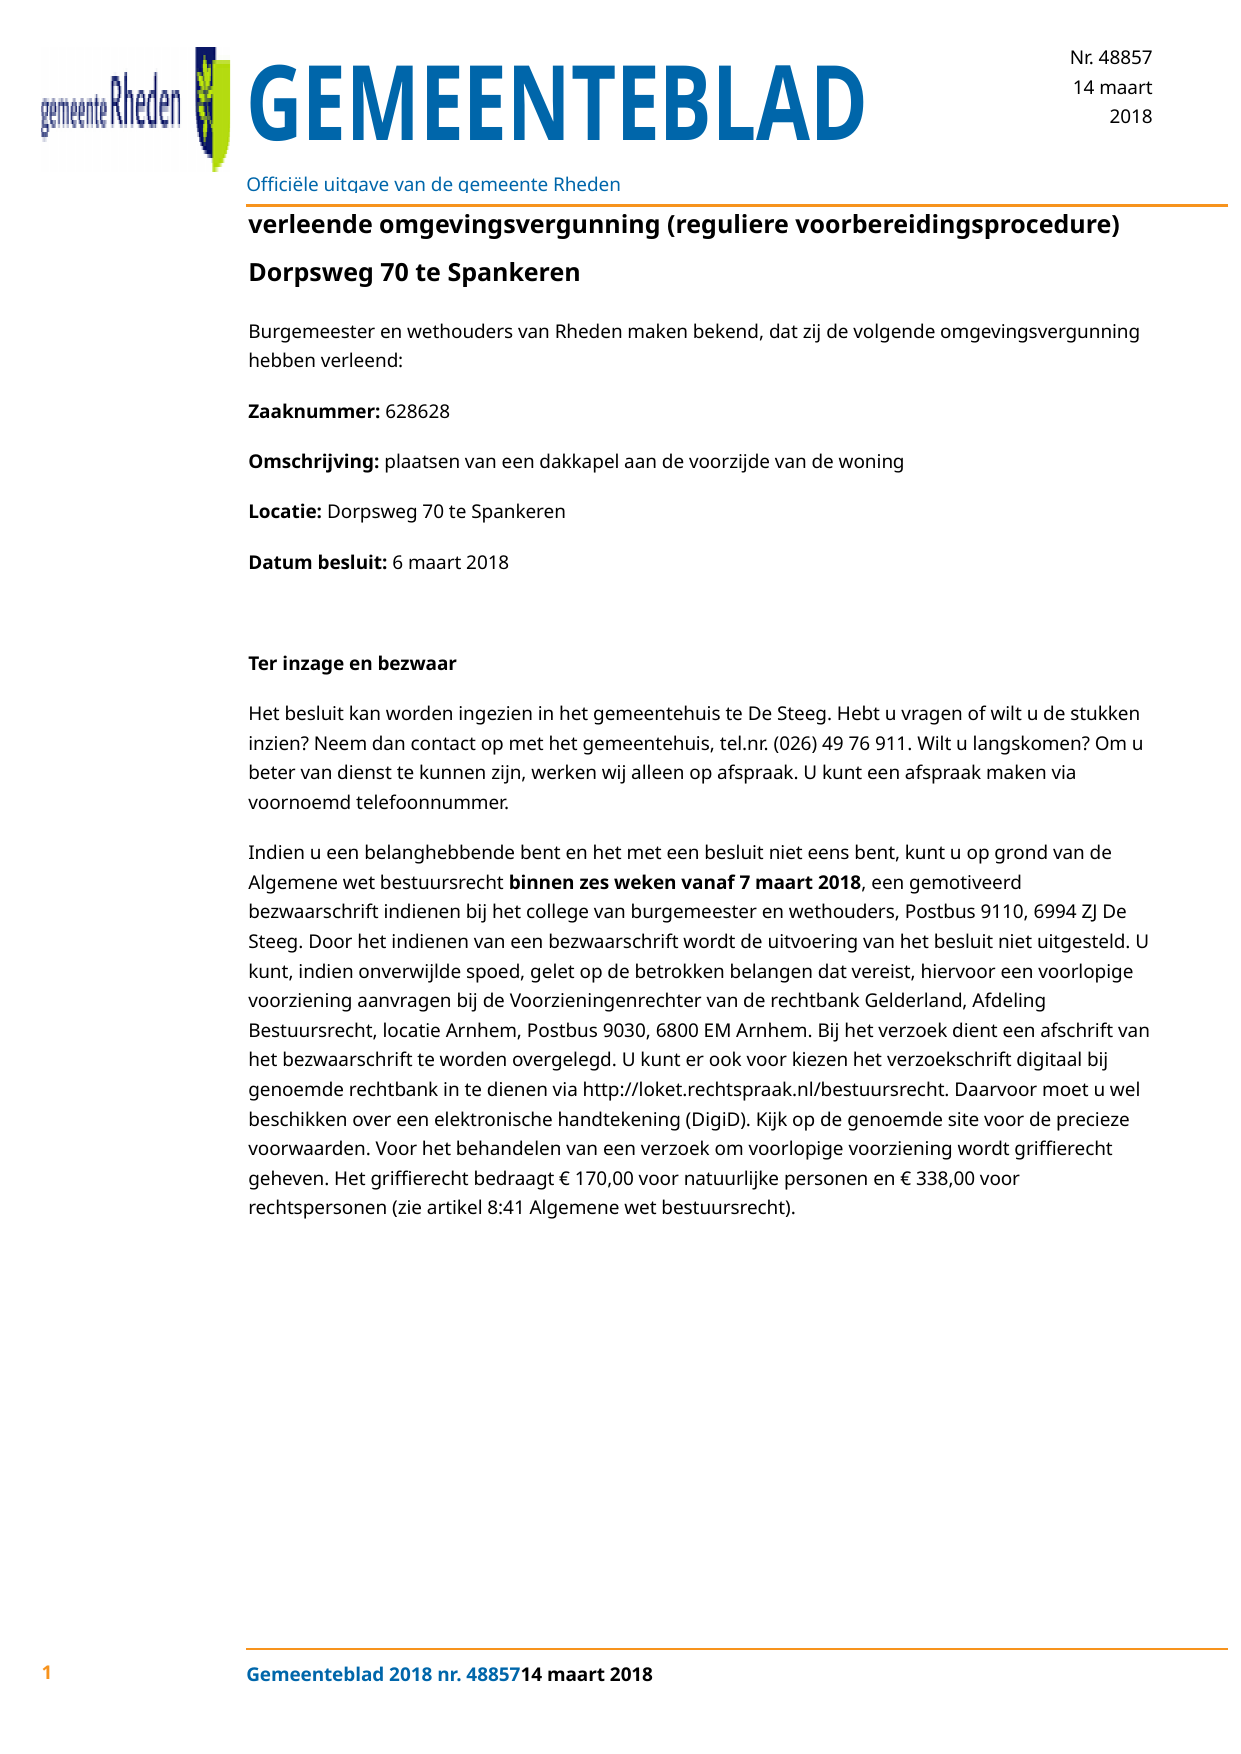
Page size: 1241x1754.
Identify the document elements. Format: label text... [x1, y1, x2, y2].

text Zaaknummer: 628628 [248, 398, 1152, 424]
text Indien u een belanghebbende bent en het met een besluit niet eens bent, kunt u op grond van de Algemene wet bestuursrecht binnen zes weken vanaf 7 maart 2018, een gemotiveerd bezwaarschrift indienen bij het college van burgemeester en wethouders, Postbus 9110, 6994 ZJ De Steeg. Door het indienen van een bezwaarschrift wordt de uitvoering van het besluit niet uitgesteld. U kunt, indien onverwijlde spoed, gelet op de betrokken belangen dat vereist, hiervoor een voorlopige voorziening aanvragen bij de Voorzieningenrechter van de rechtbank Gelderland, Afdeling Bestuursrecht, locatie Arnhem, Postbus 9030, 6800 EM Arnhem. Bij het verzoek dient een afschrift van het bezwaarschrift te worden overgelegd. U kunt er ook voor kiezen het verzoekschrift digitaal bij genoemde rechtbank in te dienen via http://loket.rechtspraak.nl/bestuursrecht. Daarvoor moet u wel beschikken over een elektronische handtekening (DigiD). Kijk op de genoemde site voor de precieze voorwaarden. Voor het behandelen van een verzoek om voorlopige voorziening wordt griffierecht geheven. Het griffierecht bedraagt € 170,00 voor natuurlijke personen en € 338,00 voor rechtspersonen (zie artikel 8:41 Algemene wet bestuursrecht). [248, 839, 1152, 1220]
text Datum besluit: 6 maart 2018 [248, 549, 1152, 575]
picture [41, 47, 231, 172]
text Locatie: Dorpsweg 70 te Spankeren [248, 499, 1152, 524]
text Ter inzage en bezwaar [248, 650, 1152, 676]
text Burgemeester en wethouders van Rheden maken bekend, dat zij de volgende omgevingsvergunning hebben verleend: [248, 318, 1152, 373]
text verleende omgevingsvergunning (reguliere voorbereidingsprocedure) Dorpsweg 70 te Spankeren [248, 207, 1152, 288]
text Het besluit kan worden ingezien in het gemeentehuis te De Steeg. Hebt u vragen of wilt u de stukken inzien? Neem dan contact op met het gemeentehuis, tel.nr. (026) 49 76 911. Wilt u langskomen? Om u beter van dienst te kunnen zijn, werken wij alleen op afspraak. U kunt een afspraak maken via voornoemd telefoonnummer. [248, 700, 1152, 815]
text Omschrijving: plaatsen van een dakkapel aan de voorzijde van de woning [248, 448, 1152, 474]
